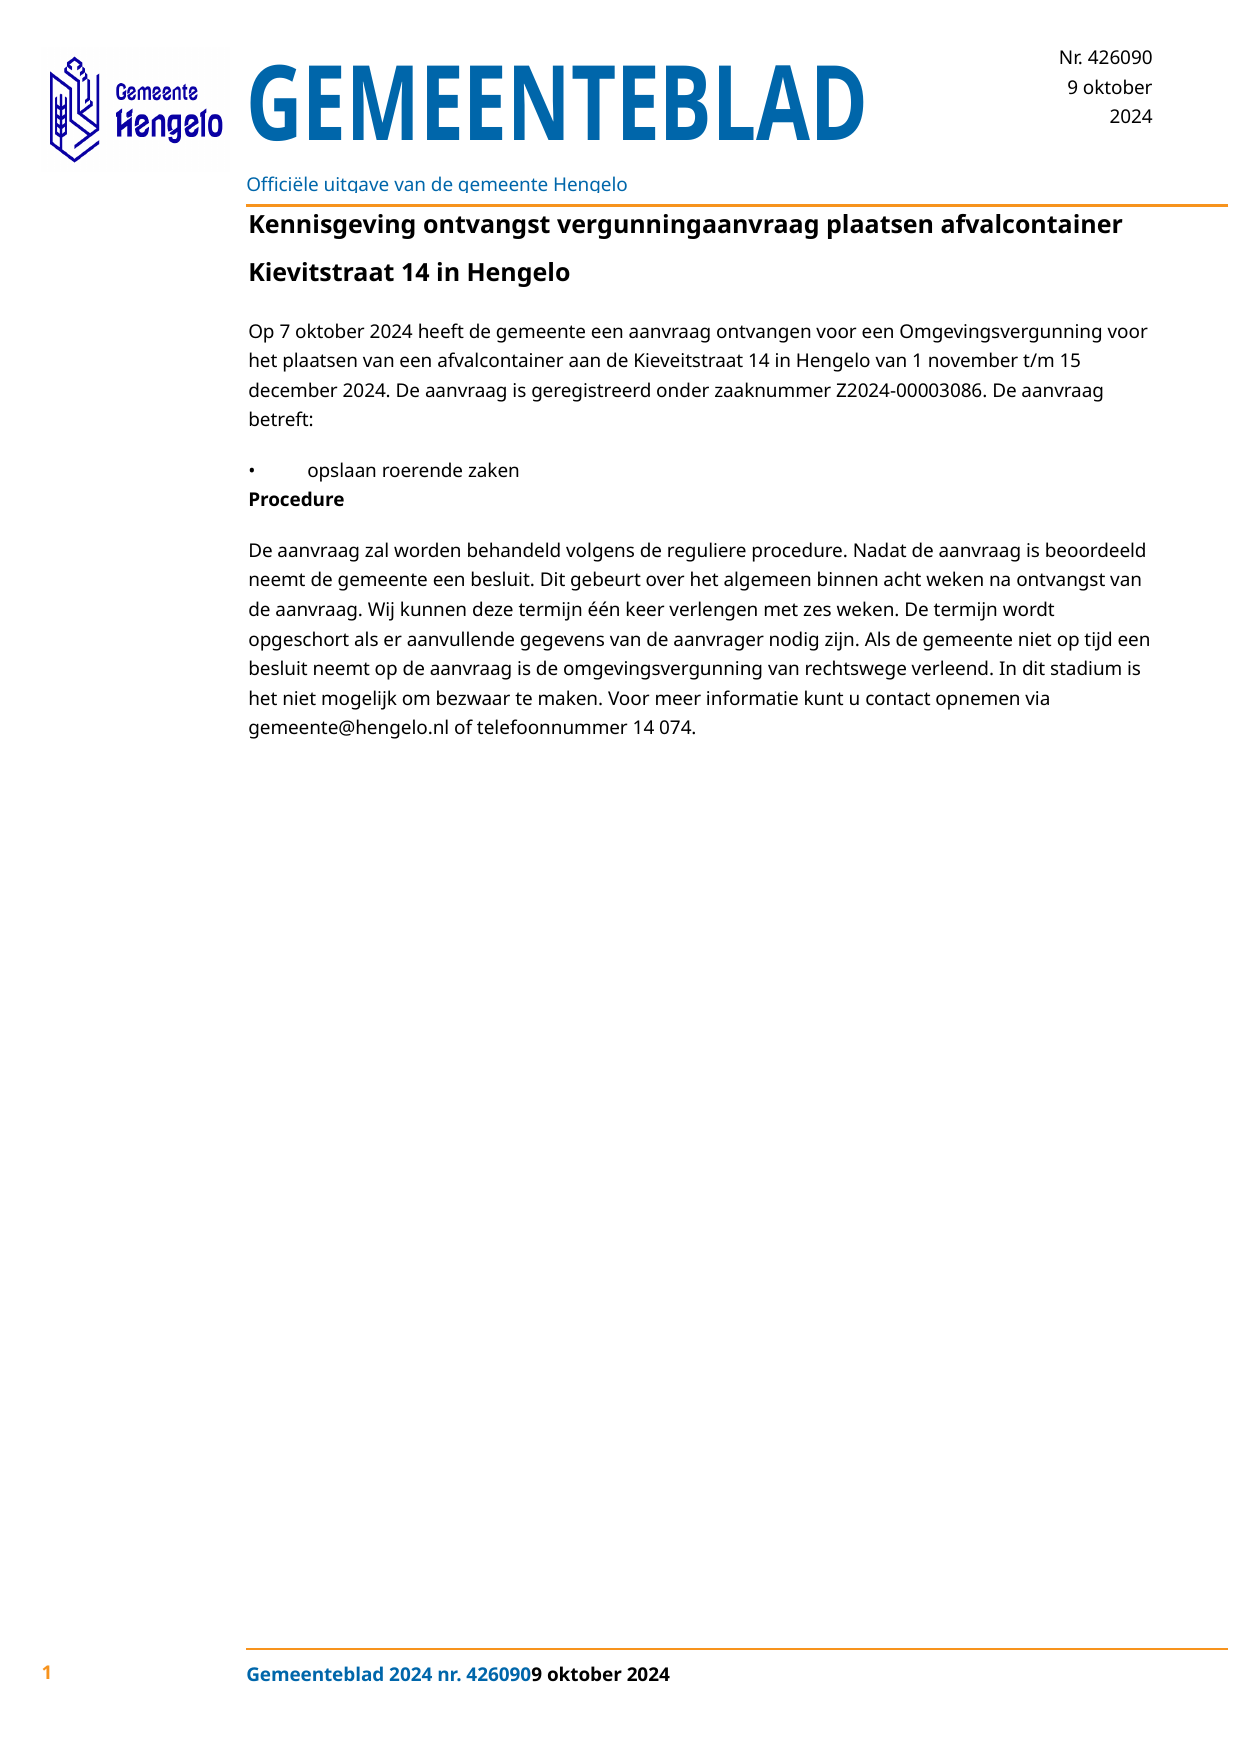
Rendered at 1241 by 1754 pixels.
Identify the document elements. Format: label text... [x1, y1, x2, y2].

text Kennisgeving ontvangst vergunningaanvraag plaatsen afvalcontainer Kievitstraat 14 in Hengelo [248, 207, 1152, 288]
text Procedure [248, 487, 1152, 512]
list opslaan roerende zaken [248, 457, 1152, 483]
text Op 7 oktober 2024 heeft de gemeente een aanvraag ontvangen voor een Omgevingsvergunning voor het plaatsen van een afvalcontainer aan de Kieveitstraat 14 in Hengelo van 1 november t/m 15 december 2024. De aanvraag is geregistreerd onder zaaknummer Z2024-00003086. De aanvraag betreft: [248, 318, 1152, 432]
picture [41, 47, 231, 172]
text De aanvraag zal worden behandeld volgens de reguliere procedure. Nadat de aanvraag is beoordeeld neemt de gemeente een besluit. Dit gebeurt over het algemeen binnen acht weken na ontvangst van de aanvraag. Wij kunnen deze termijn één keer verlengen met zes weken. De termijn wordt opgeschort als er aanvullende gegevens van de aanvrager nodig zijn. Als de gemeente niet op tijd een besluit neemt op de aanvraag is de omgevingsvergunning van rechtswege verleend. In dit stadium is het niet mogelijk om bezwaar te maken. Voor meer informatie kunt u contact opnemen via gemeente@hengelo.nl of telefoonnummer 14 074. [248, 537, 1152, 740]
